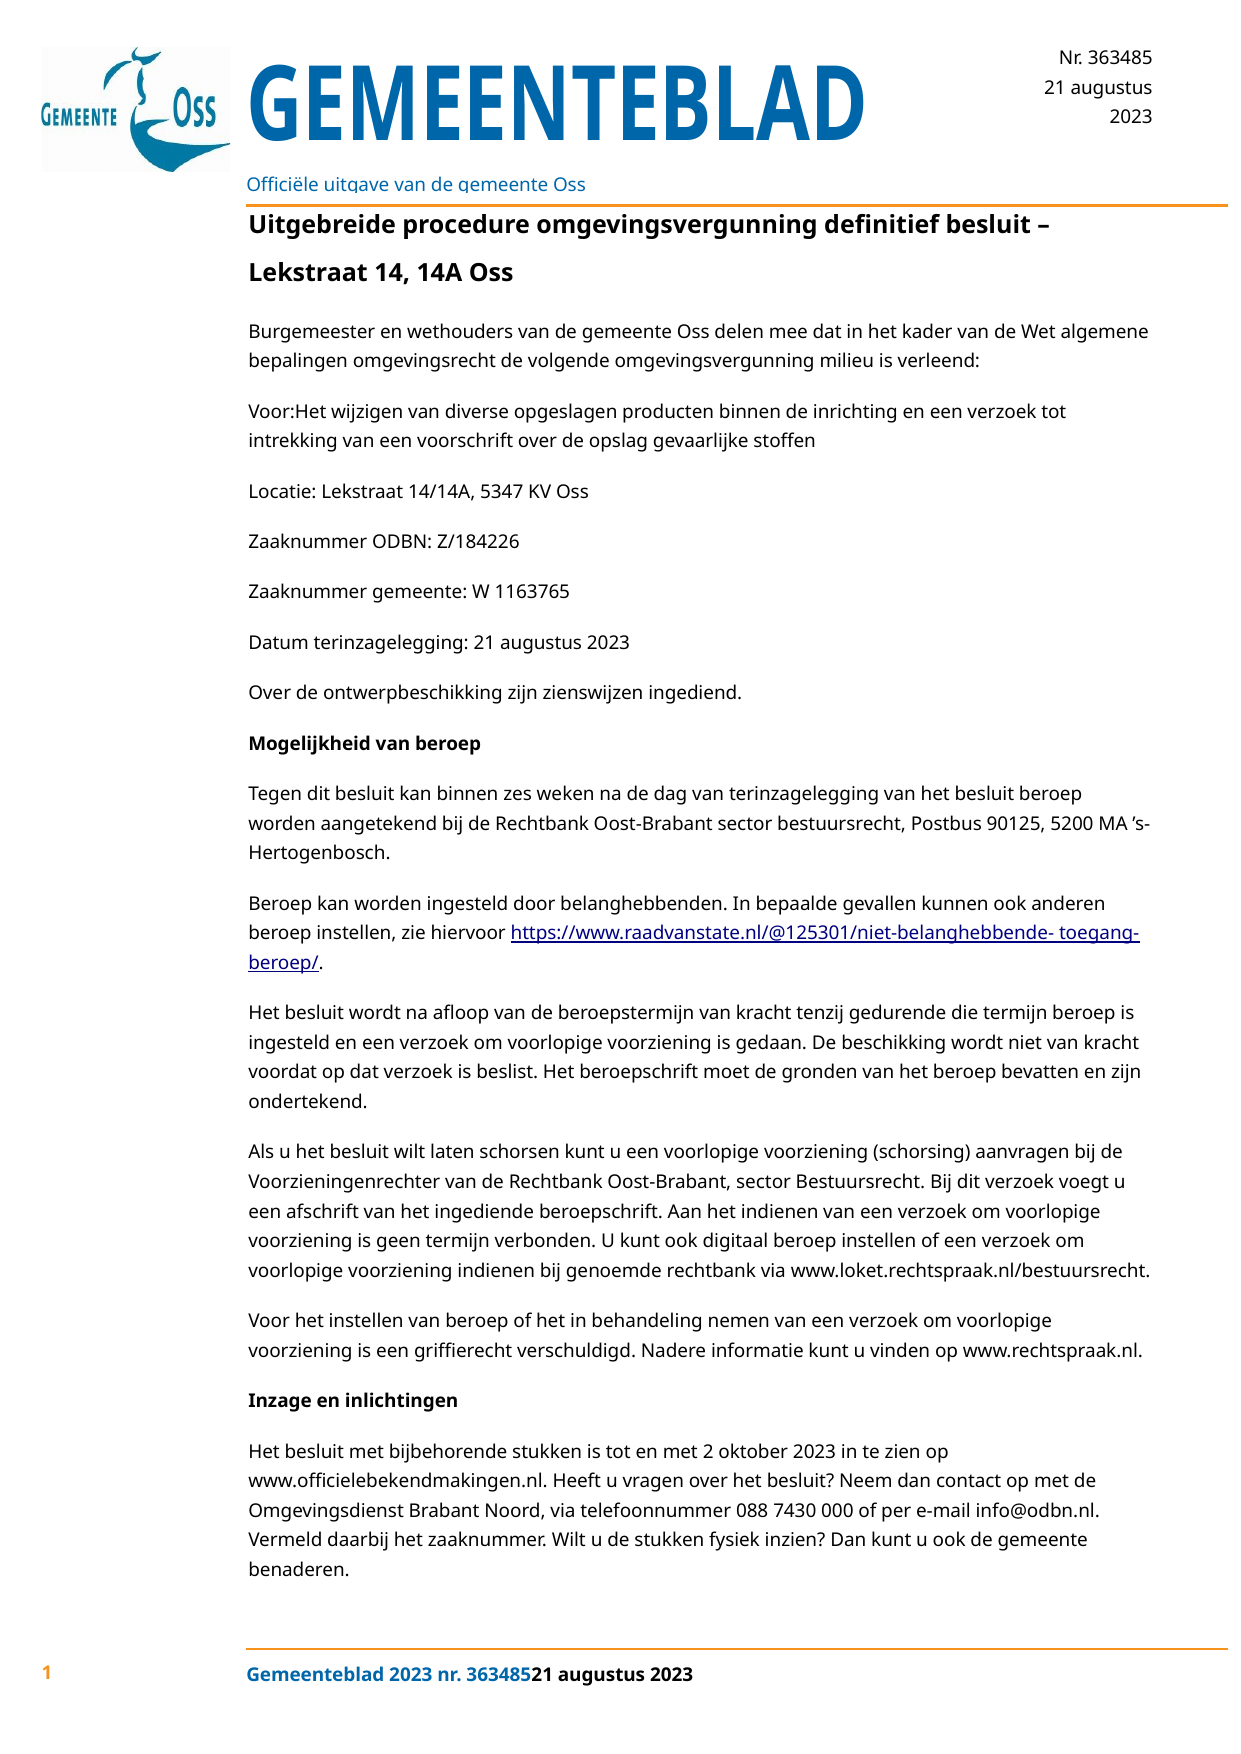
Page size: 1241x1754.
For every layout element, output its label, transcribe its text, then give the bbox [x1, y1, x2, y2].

text Het besluit met bijbehorende stukken is tot en met 2 oktober 2023 in te zien op www.officielebekendmakingen.nl. Heeft u vragen over het besluit? Neem dan contact op met de Omgevingsdienst Brabant Noord, via telefoonnummer 088 7430 000 of per e-mail info@odbn.nl. Vermeld daarbij het zaaknummer. Wilt u de stukken fysiek inzien? Dan kunt u ook de gemeente benaderen. [248, 1438, 1152, 1582]
text Zaaknummer gemeente: W 1163765 [248, 579, 1152, 604]
text Burgemeester en wethouders van de gemeente Oss delen mee dat in het kader van de Wet algemene bepalingen omgevingsrecht de volgende omgevingsvergunning milieu is verleend: [248, 318, 1152, 373]
picture [41, 47, 231, 172]
text Het besluit wordt na afloop van de beroepstermijn van kracht tenzij gedurende die termijn beroep is ingesteld en een verzoek om voorlopige voorziening is gedaan. De beschikking wordt niet van kracht voordat op dat verzoek is beslist. Het beroepschrift moet de gronden van het beroep bevatten en zijn ondertekend. [248, 999, 1152, 1114]
text Voor:Het wijzigen van diverse opgeslagen producten binnen de inrichting en een verzoek tot intrekking van een voorschrift over de opslag gevaarlijke stoffen [248, 398, 1152, 453]
text Zaaknummer ODBN: Z/184226 [248, 528, 1152, 554]
text Datum terinzagelegging: 21 augustus 2023 [248, 629, 1152, 655]
text Als u het besluit wilt laten schorsen kunt u een voorlopige voorziening (schorsing) aanvragen bij de Voorzieningenrechter van de Rechtbank Oost-Brabant, sector Bestuursrecht. Bij dit verzoek voegt u een afschrift van het ingediende beroepschrift. Aan het indienen van een verzoek om voorlopige voorziening is geen termijn verbonden. U kunt ook digitaal beroep instellen of een verzoek om voorlopige voorziening indienen bij genoemde rechtbank via www.loket.rechtspraak.nl/bestuursrecht. [248, 1139, 1152, 1283]
text Tegen dit besluit kan binnen zes weken na de dag van terinzagelegging van het besluit beroep worden aangetekend bij de Rechtbank Oost-Brabant sector bestuursrecht, Postbus 90125, 5200 MA ’s-Hertogenbosch. [248, 780, 1152, 865]
text Beroep kan worden ingesteld door belanghebbenden. In bepaalde gevallen kunnen ook anderen beroep instellen, zie hiervoor https://www.raadvanstate.nl/@125301/niet-belanghebbende- toegang-beroep/. [248, 890, 1152, 975]
text Over de ontwerpbeschikking zijn zienswijzen ingediend. [248, 679, 1152, 705]
text Inzage en inlichtingen [248, 1387, 1152, 1413]
text Locatie: Lekstraat 14/14A, 5347 KV Oss [248, 478, 1152, 504]
text Mogelijkheid van beroep [248, 730, 1152, 756]
text Voor het instellen van beroep of het in behandeling nemen van een verzoek om voorlopige voorziening is een griffierecht verschuldigd. Nadere informatie kunt u vinden op www.rechtspraak.nl. [248, 1307, 1152, 1363]
text Uitgebreide procedure omgevingsvergunning definitief besluit – Lekstraat 14, 14A Oss [248, 207, 1152, 288]
